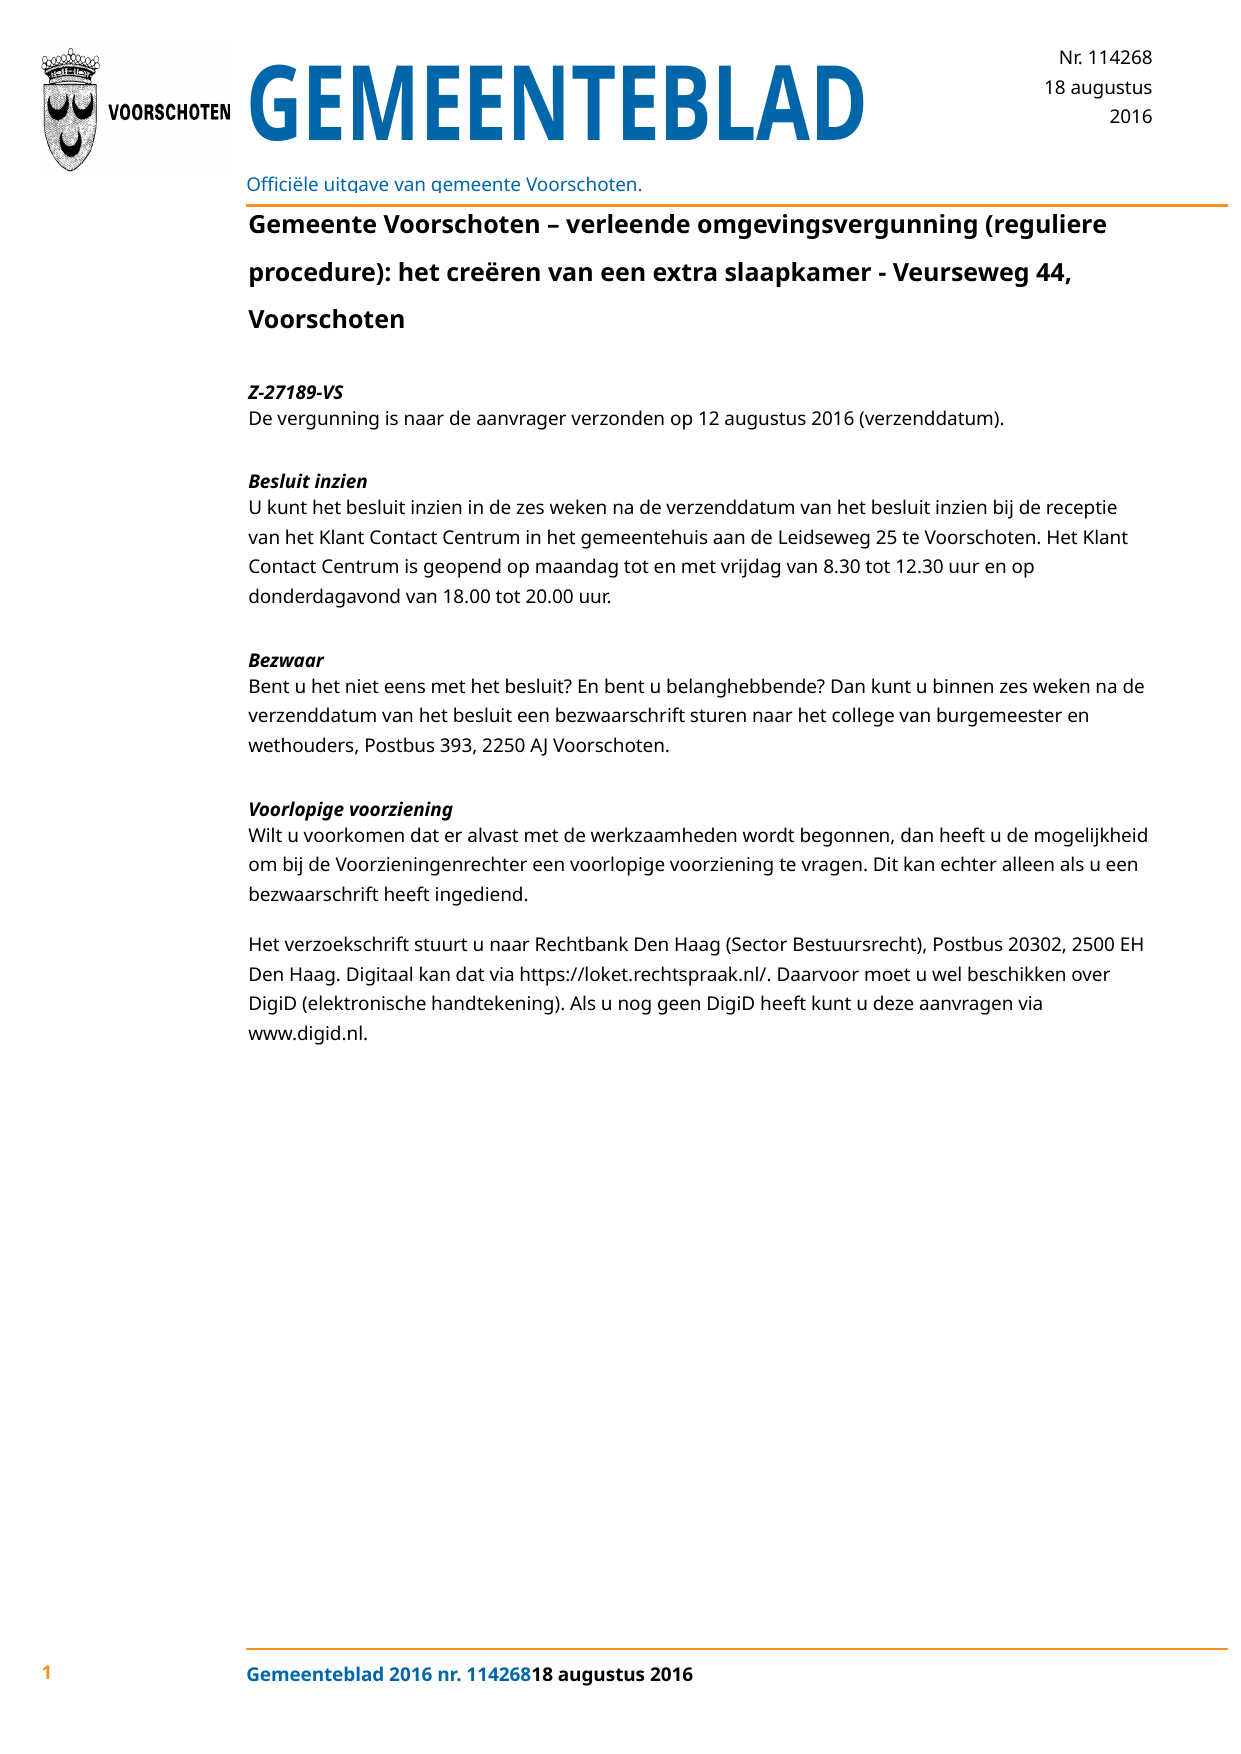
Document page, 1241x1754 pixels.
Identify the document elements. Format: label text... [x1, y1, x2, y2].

text Wilt u voorkomen dat er alvast met de werkzaamheden wordt begonnen, dan heeft u de mogelijkheid om bij de Voorzieningenrechter een voorlopige voorziening te vragen. Dit kan echter alleen als u een bezwaarschrift heeft ingediend. [248, 822, 1152, 907]
text Z-27189-VS [248, 379, 1152, 405]
text Bent u het niet eens met het besluit? En bent u belanghebbende? Dan kunt u binnen zes weken na de verzenddatum van het besluit een bezwaarschrift sturen naar het college van burgemeester en wethouders, Postbus 393, 2250 AJ Voorschoten. [248, 673, 1152, 758]
text U kunt het besluit inzien in de zes weken na de verzenddatum van het besluit inzien bij de receptie van het Klant Contact Centrum in het gemeentehuis aan de Leidseweg 25 te Voorschoten. Het Klant Contact Centrum is geopend op maandag tot en met vrijdag van 8.30 tot 12.30 uur en op donderdagavond van 18.00 tot 20.00 uur. [248, 494, 1152, 609]
text Voorlopige voorziening [248, 796, 1152, 822]
picture [41, 47, 231, 172]
text Gemeente Voorschoten – verleende omgevingsvergunning (reguliere procedure): het creëren van een extra slaapkamer - Veurseweg 44, Voorschoten [248, 207, 1152, 336]
text Besluit inzien [248, 469, 1152, 494]
text Bezwaar [248, 647, 1152, 673]
text De vergunning is naar de aanvrager verzonden op 12 augustus 2016 (verzenddatum). [248, 405, 1152, 431]
text Het verzoekschrift stuurt u naar Rechtbank Den Haag (Sector Bestuursrecht), Postbus 20302, 2500 EH Den Haag. Digitaal kan dat via https://loket.rechtspraak.nl/. Daarvoor moet u wel beschikken over DigiD (elektronische handtekening). Als u nog geen DigiD heeft kunt u deze aanvragen via www.digid.nl. [248, 931, 1152, 1046]
